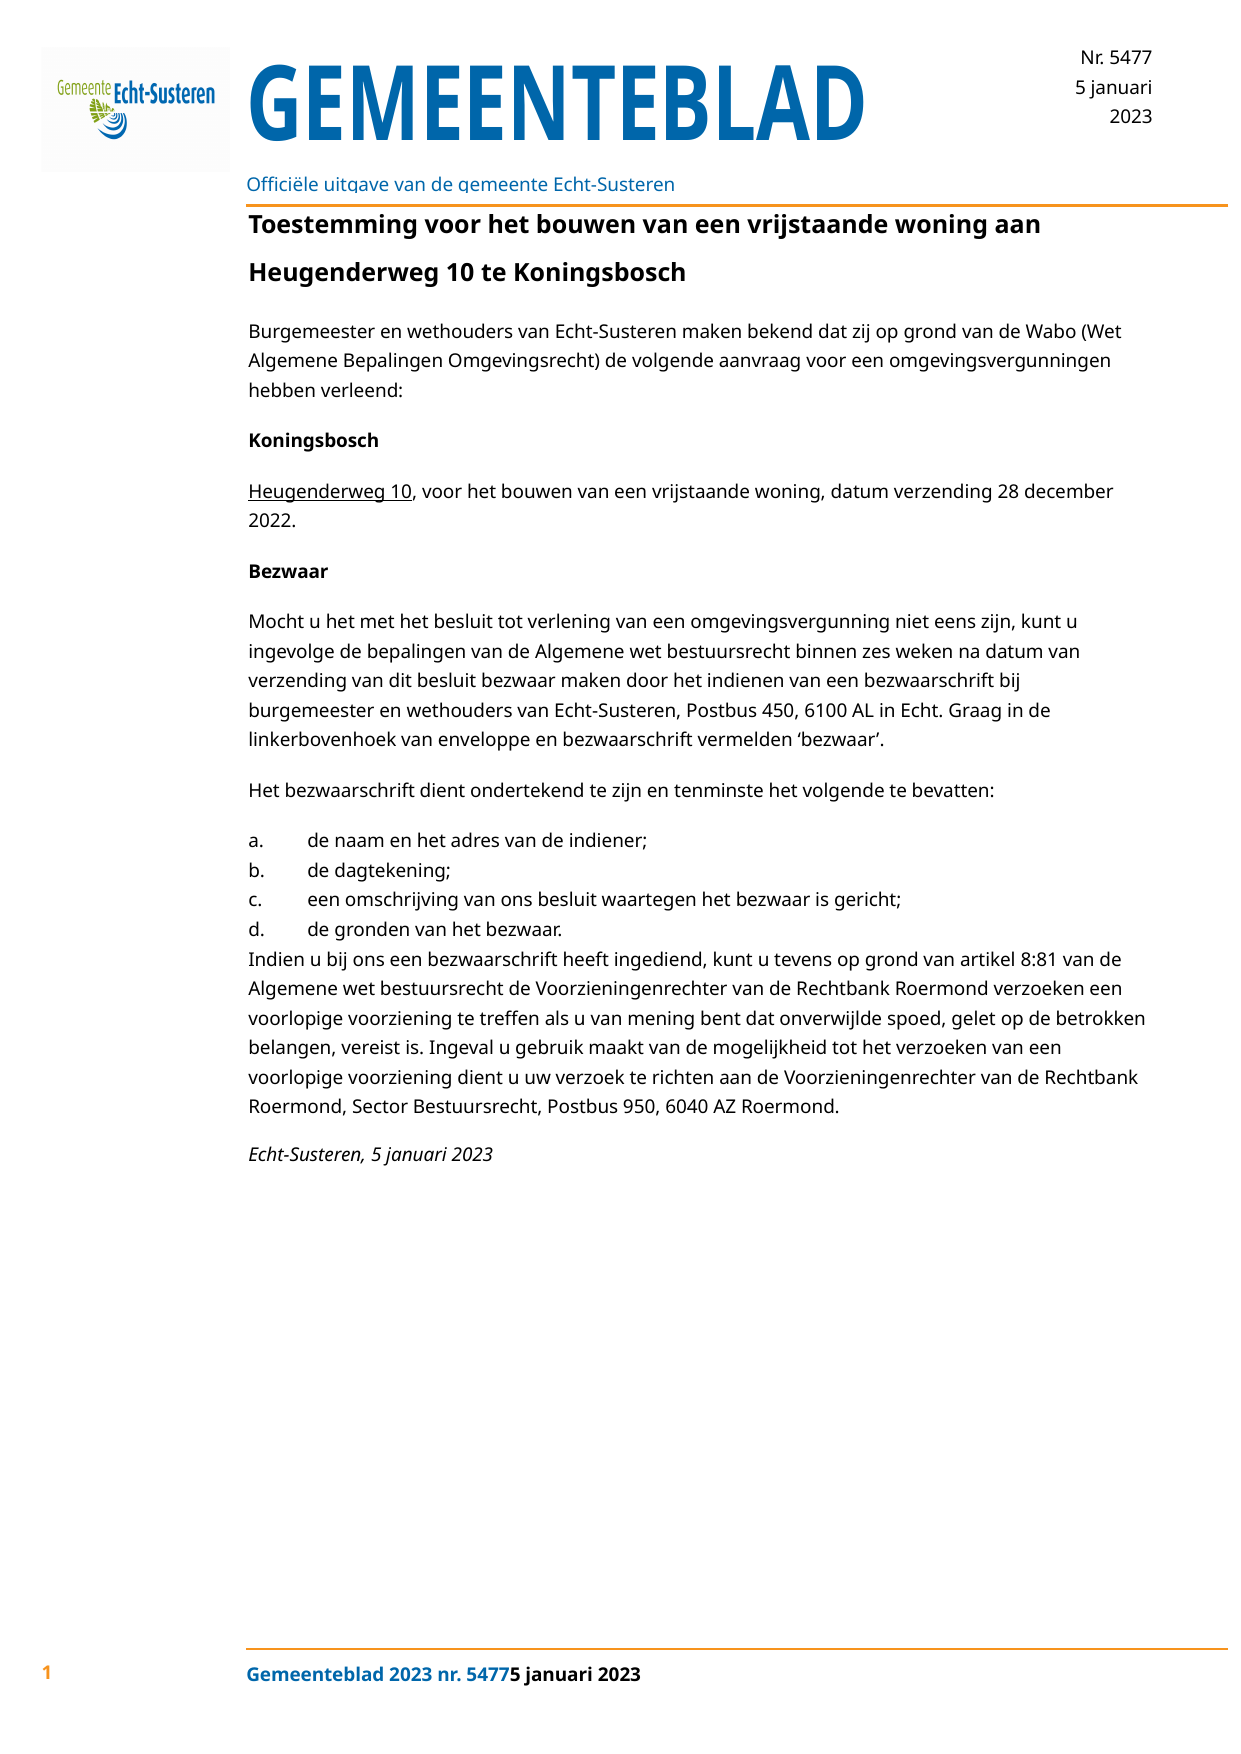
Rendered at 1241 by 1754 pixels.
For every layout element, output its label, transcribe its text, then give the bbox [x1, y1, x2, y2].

text Burgemeester en wethouders van Echt-Susteren maken bekend dat zij op grond van de Wabo (Wet Algemene Bepalingen Omgevingsrecht) de volgende aanvraag voor een omgevingsvergunningen hebben verleend: [248, 318, 1152, 403]
picture [41, 47, 231, 172]
list een omschrijving van ons besluit waartegen het bezwaar is gericht; [248, 887, 1152, 912]
text Bezwaar [248, 558, 1152, 584]
text Het bezwaarschrift dient ondertekend te zijn en tenminste het volgende te bevatten: [248, 777, 1152, 803]
text Indien u bij ons een bezwaarschrift heeft ingediend, kunt u tevens op grond van artikel 8:81 van de Algemene wet bestuursrecht de Voorzieningenrechter van de Rechtbank Roermond verzoeken een voorlopige voorziening te treffen als u van mening bent dat onverwijlde spoed, gelet op de betrokken belangen, vereist is. Ingeval u gebruik maakt van de mogelijkheid tot het verzoeken van een voorlopige voorziening dient u uw verzoek te richten aan de Voorzieningenrechter van de Rechtbank Roermond, Sector Bestuursrecht, Postbus 950, 6040 AZ Roermond. [248, 946, 1152, 1119]
list de naam en het adres van de indiener; [248, 827, 1152, 853]
text Toestemming voor het bouwen van een vrijstaande woning aan Heugenderweg 10 te Koningsbosch [248, 207, 1152, 288]
text Heugenderweg 10, voor het bouwen van een vrijstaande woning, datum verzending 28 december 2022. [248, 478, 1152, 533]
list de gronden van het bezwaar. [248, 916, 1152, 942]
text Mocht u het met het besluit tot verlening van een omgevingsvergunning niet eens zijn, kunt u ingevolge de bepalingen van de Algemene wet bestuursrecht binnen zes weken na datum van verzending van dit besluit bezwaar maken door het indienen van een bezwaarschrift bij burgemeester en wethouders van Echt-Susteren, Postbus 450, 6100 AL in Echt. Graag in de linkerbovenhoek van enveloppe en bezwaarschrift vermelden ‘bezwaar’. [248, 608, 1152, 752]
text Koningsbosch [248, 427, 1152, 453]
list de dagtekening; [248, 857, 1152, 883]
text Echt-Susteren, 5 januari 2023 [248, 1142, 1152, 1167]
